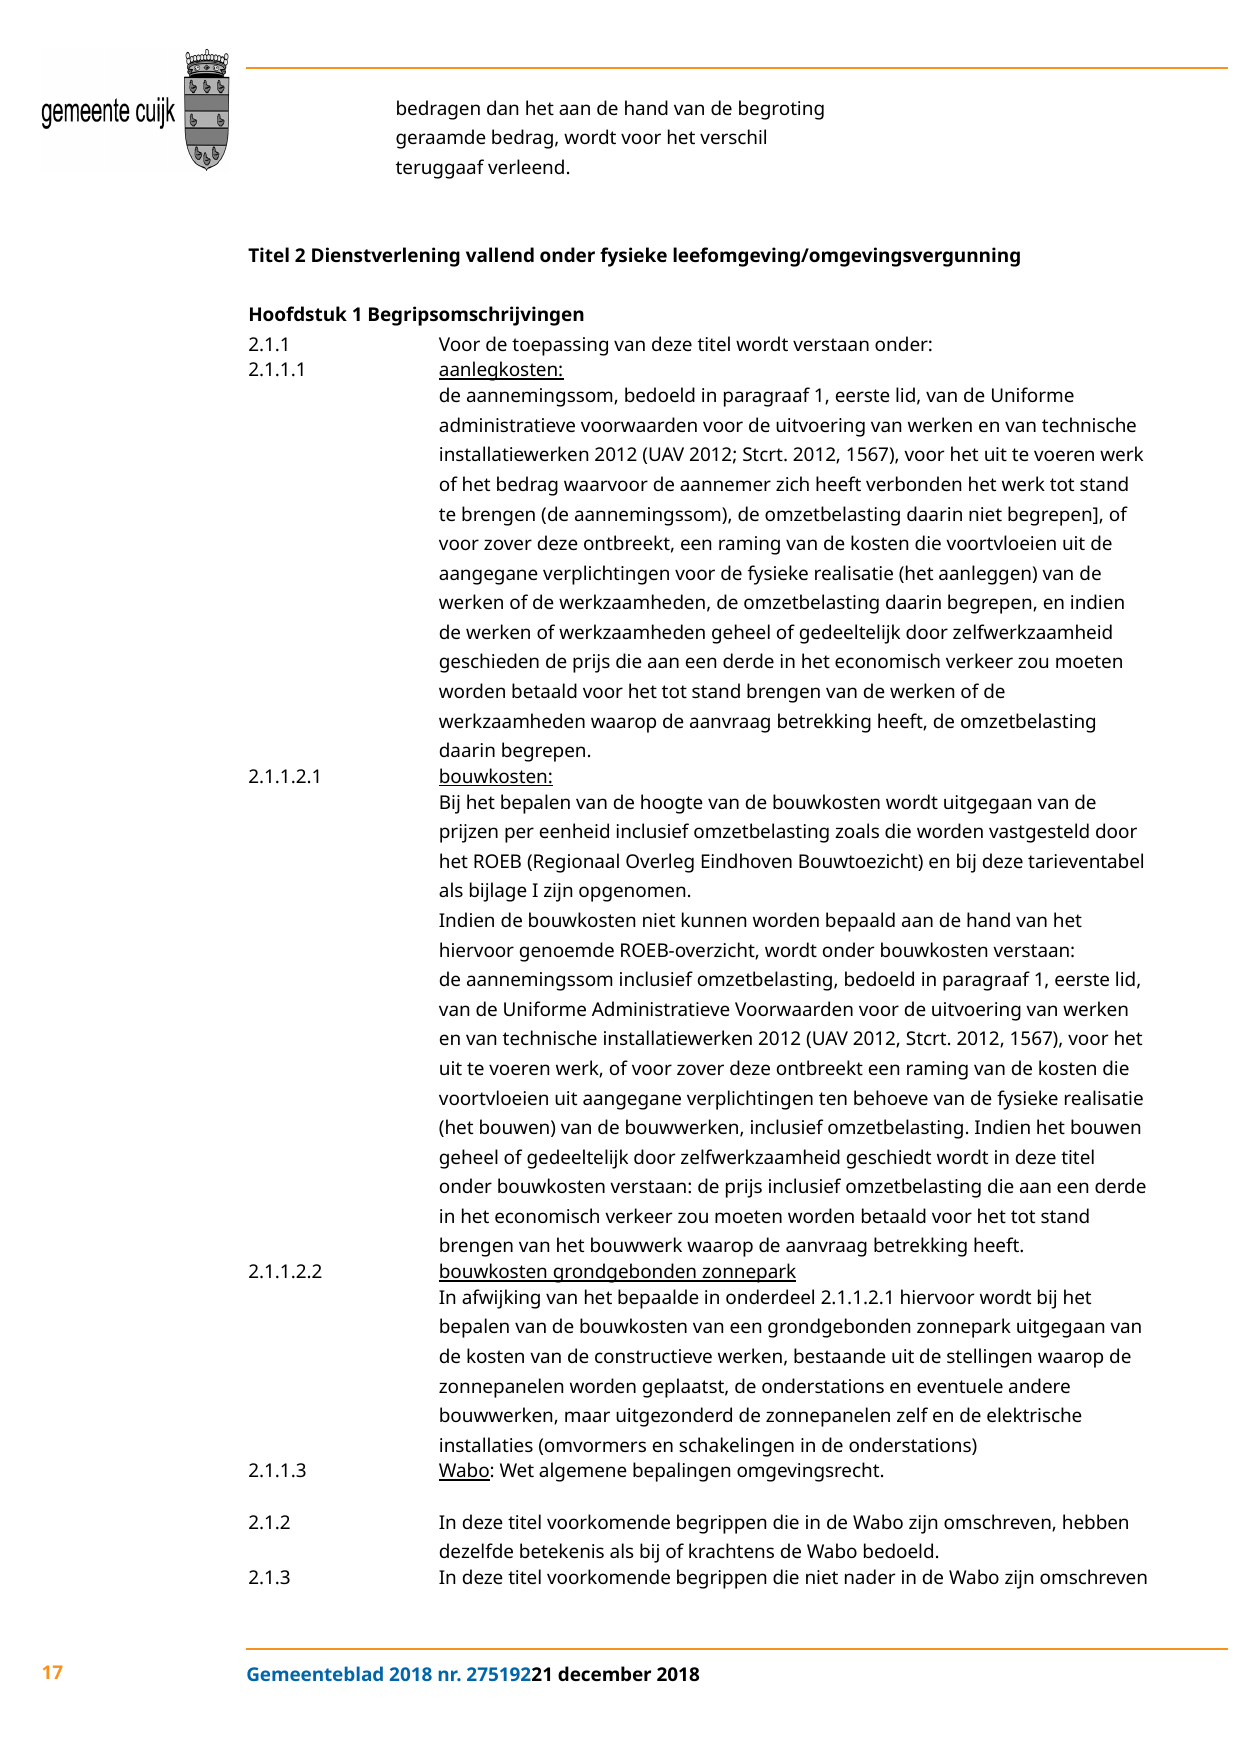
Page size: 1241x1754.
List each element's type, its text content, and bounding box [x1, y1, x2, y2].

table_cell [1004, 95, 1152, 180]
table_cell [248, 1484, 439, 1509]
table_cell 2.1.2 [248, 1509, 439, 1564]
table_cell de aannemingssom, bedoeld in paragraaf 1, eerste lid, van de Uniforme administratieve voorwaarden voor de uitvoering van werken en van technische installatiewerken 2012 (UAV 2012; Stcrt. 2012, 1567), voor het uit te voeren werk of het bedrag waarvoor de aannemer zich heeft verbonden het werk tot stand te brengen (de aannemingssom), de omzetbelasting daarin niet begrepen], of voor zover deze ontbreekt, een raming van de kosten die voortvloeien uit de aangegane verplichtingen voor de fysieke realisatie (het aanleggen) van de werken of de werkzaamheden, de omzetbelasting daarin begrepen, en indien de werken of werkzaamheden geheel of gedeeltelijk door zelfwerkzaamheid geschieden de prijs die aan een derde in het economisch verkeer zou moeten worden betaald voor het tot stand brengen van de werken of de werkzaamheden waarop de aanvraag betrekking heeft, de omzetbelasting daarin begrepen. [439, 383, 1152, 763]
table_cell 2.1.1.3 [248, 1458, 439, 1483]
table_cell 2.1.1.2.2 [248, 1258, 439, 1284]
text Titel 2 Dienstverlening vallend onder fysieke leefomgeving/omgevingsvergunning [248, 242, 1152, 268]
table_cell Bij het bepalen van de hoogte van de bouwkosten wordt uitgegaan van de prijzen per eenheid inclusief omzetbelasting zoals die worden vastgesteld door het ROEB (Regionaal Overleg Eindhoven Bouwtoezicht) en bij deze tarieventabel als bijlage I zijn opgenomen. Indien de bouwkosten niet kunnen worden bepaald aan de hand van het hiervoor genoemde ROEB-overzicht, wordt onder bouwkosten verstaan: de aannemingssom inclusief omzetbelasting, bedoeld in paragraaf 1, eerste lid, van de Uniforme Administratieve Voorwaarden voor de uitvoering van werken en van technische installatiewerken 2012 (UAV 2012, Stcrt. 2012, 1567), voor het uit te voeren werk, of voor zover deze ontbreekt een raming van de kosten die voortvloeien uit aangegane verplichtingen ten behoeve van de fysieke realisatie (het bouwen) van de bouwwerken, inclusief omzetbelasting. Indien het bouwen geheel of gedeeltelijk door zelfwerkzaamheid geschiedt wordt in deze titel onder bouwkosten verstaan: de prijs inclusief omzetbelasting die aan een derde in het economisch verkeer zou moeten worden betaald voor het tot stand brengen van het bouwwerk waarop de aanvraag betrekking heeft. [439, 789, 1152, 1258]
table_cell bouwkosten: [439, 763, 1152, 789]
table_cell In deze titel voorkomende begrippen die niet nader in de Wabo zijn omschreven [439, 1565, 1152, 1590]
table_cell bouwkosten grondgebonden zonnepark [439, 1258, 1152, 1284]
table_cell Wabo: Wet algemene bepalingen omgevingsrecht. [439, 1458, 1152, 1483]
table_cell [248, 1284, 439, 1458]
table_cell [439, 1484, 1152, 1509]
table_cell [248, 383, 439, 763]
table_header 2.1.1 [248, 331, 439, 357]
table_cell In deze titel voorkomende begrippen die in de Wabo zijn omschreven, hebben dezelfde betekenis als bij of krachtens de Wabo bedoeld. [439, 1509, 1152, 1564]
picture [41, 47, 231, 172]
table_cell 2.1.1.2.1 [248, 763, 439, 789]
table_header Voor de toepassing van deze titel wordt verstaan onder: [439, 331, 1152, 357]
table_cell In afwijking van het bepaalde in onderdeel 2.1.1.2.1 hiervoor wordt bij het bepalen van de bouwkosten van een grondgebonden zonnepark uitgegaan van de kosten van de constructieve werken, bestaande uit de stellingen waarop de zonnepanelen worden geplaatst, de onderstations en eventuele andere bouwwerken, maar uitgezonderd de zonnepanelen zelf en de elektrische installaties (omvormers en schakelingen in de onderstations) [439, 1284, 1152, 1458]
table_cell bedragen dan het aan de hand van de begroting geraamde bedrag, wordt voor het verschil teruggaaf verleend. [395, 95, 857, 180]
table_cell aanlegkosten: [439, 357, 1152, 382]
table_cell [857, 95, 1004, 180]
table_cell 2.1.3 [248, 1565, 439, 1590]
table_cell [248, 789, 439, 1258]
table_cell [248, 95, 395, 180]
text Hoofdstuk 1 Begripsomschrijvingen [248, 301, 1152, 327]
table_cell 2.1.1.1 [248, 357, 439, 382]
